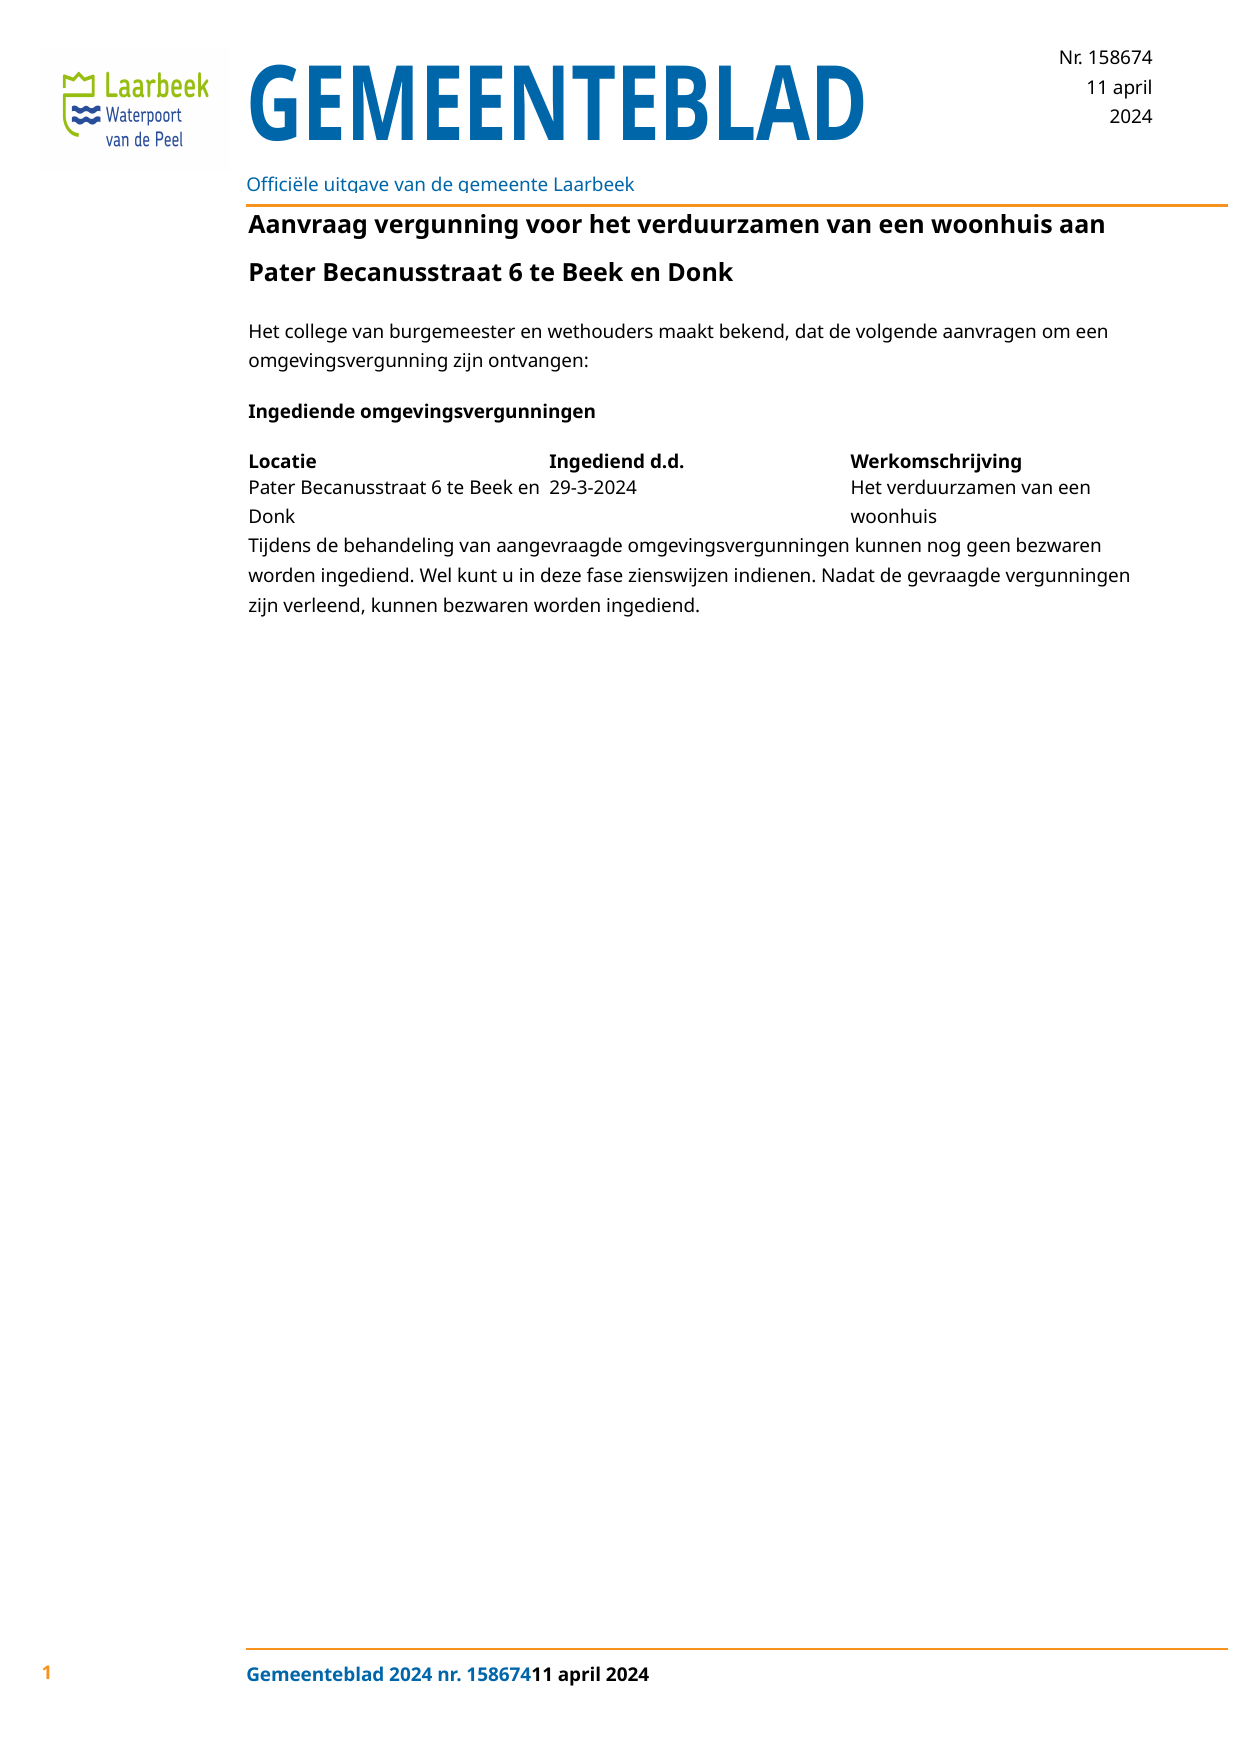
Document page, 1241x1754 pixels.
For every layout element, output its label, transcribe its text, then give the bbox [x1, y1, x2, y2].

text Aanvraag vergunning voor het verduurzamen van een woonhuis aan Pater Becanusstraat 6 te Beek en Donk [248, 207, 1152, 288]
table_cell 29-3-2024 [549, 474, 850, 529]
text Het college van burgemeester en wethouders maakt bekend, dat de volgende aanvragen om een omgevingsvergunning zijn ontvangen: [248, 318, 1152, 373]
picture [41, 47, 231, 172]
table_header Locatie [248, 449, 549, 474]
table_header Werkomschrijving [850, 449, 1152, 474]
text Ingediende omgevingsvergunningen [248, 398, 1152, 424]
table_header Ingediend d.d. [549, 449, 850, 474]
table_cell Het verduurzamen van een woonhuis [850, 474, 1152, 529]
table_cell Pater Becanusstraat 6 te Beek en Donk [248, 474, 549, 529]
text Tijdens de behandeling van aangevraagde omgevingsvergunningen kunnen nog geen bezwaren worden ingediend. Wel kunt u in deze fase zienswijzen indienen. Nadat de gevraagde vergunningen zijn verleend, kunnen bezwaren worden ingediend. [248, 533, 1152, 618]
